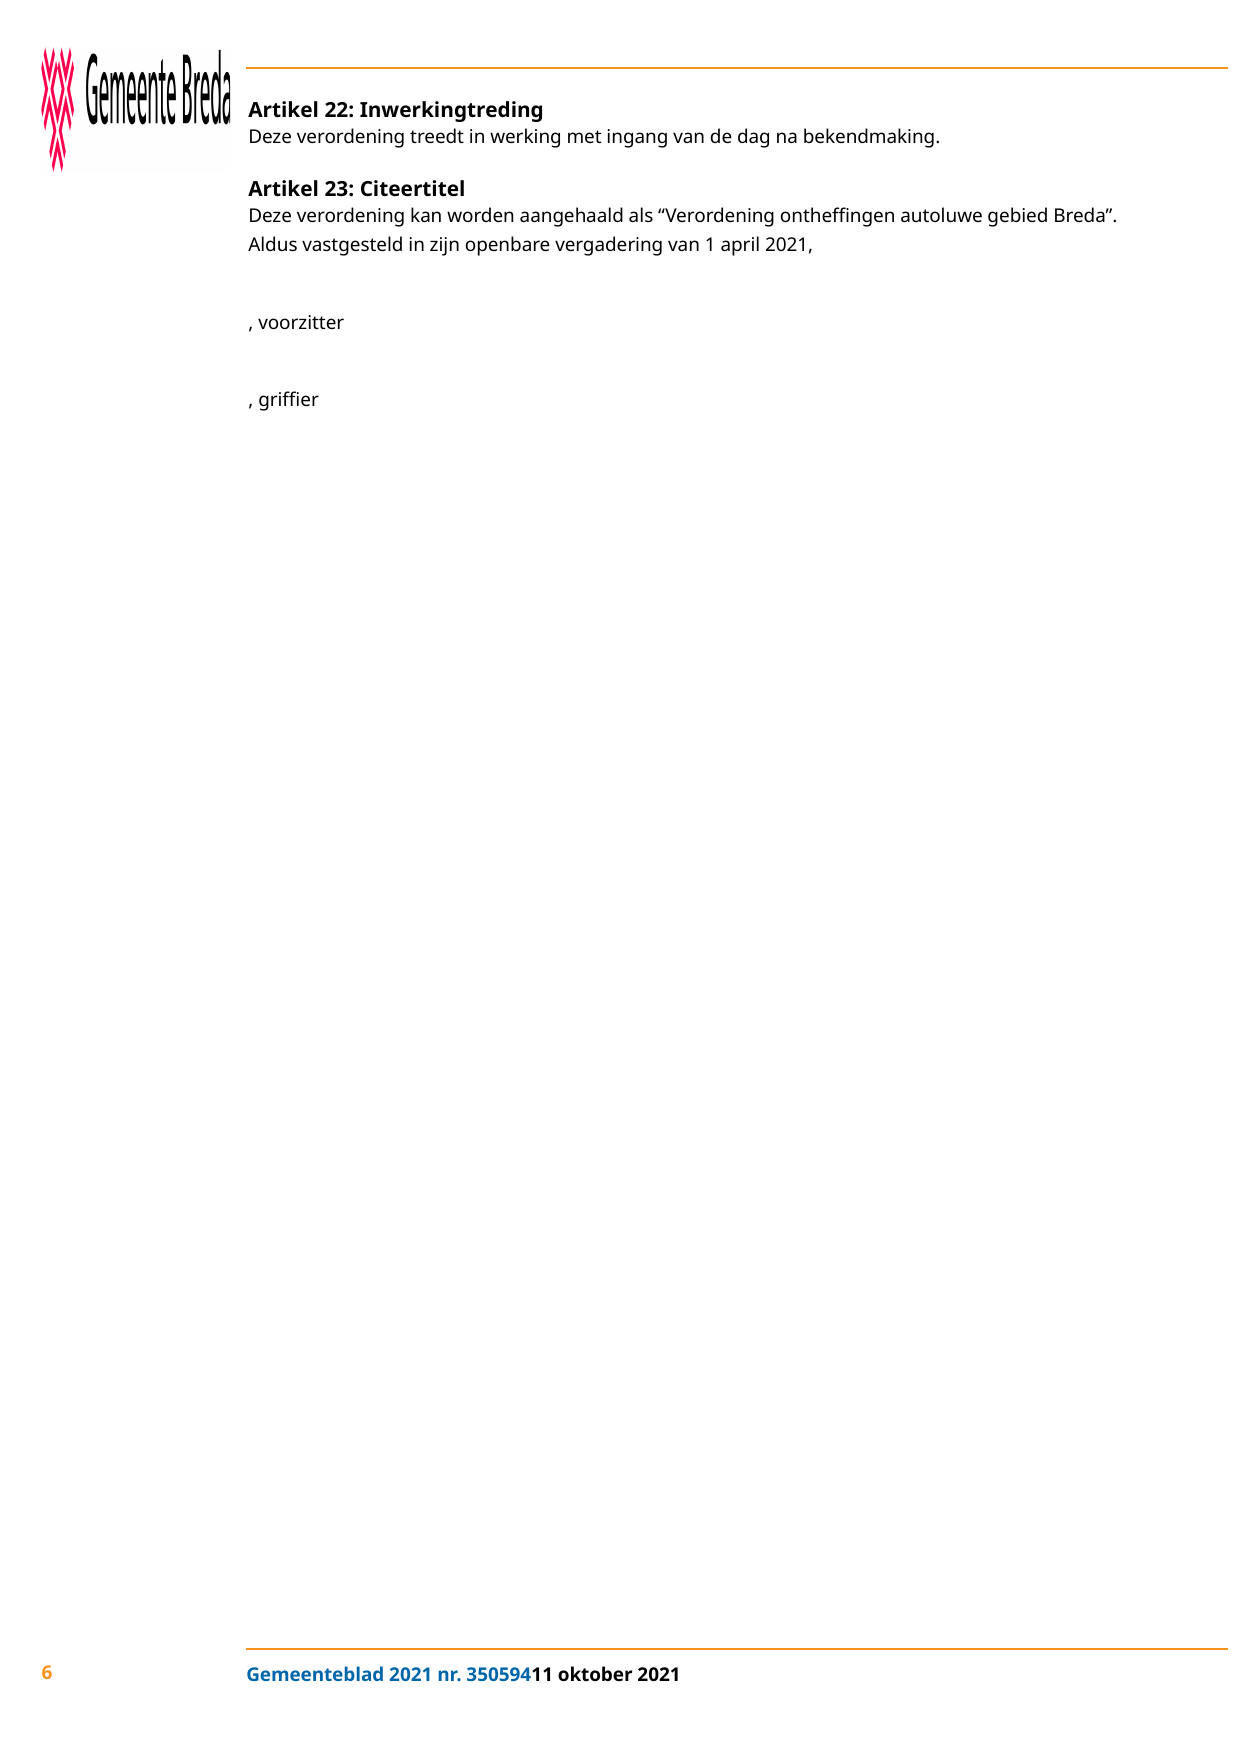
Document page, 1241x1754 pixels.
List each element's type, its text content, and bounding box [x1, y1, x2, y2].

picture [41, 47, 231, 172]
text Artikel 23: Citeertitel [248, 174, 1152, 202]
text Deze verordening treedt in werking met ingang van de dag na bekendmaking. [248, 123, 1152, 149]
text Artikel 22: Inwerkingtreding [248, 95, 1152, 123]
text , voorzitter [248, 309, 1152, 334]
text , griffier [248, 386, 1152, 412]
text Deze verordening kan worden aangehaald als “Verordening ontheffingen autoluwe gebied Breda”. [248, 202, 1152, 228]
text Aldus vastgesteld in zijn openbare vergadering van 1 april 2021, [248, 232, 1152, 257]
